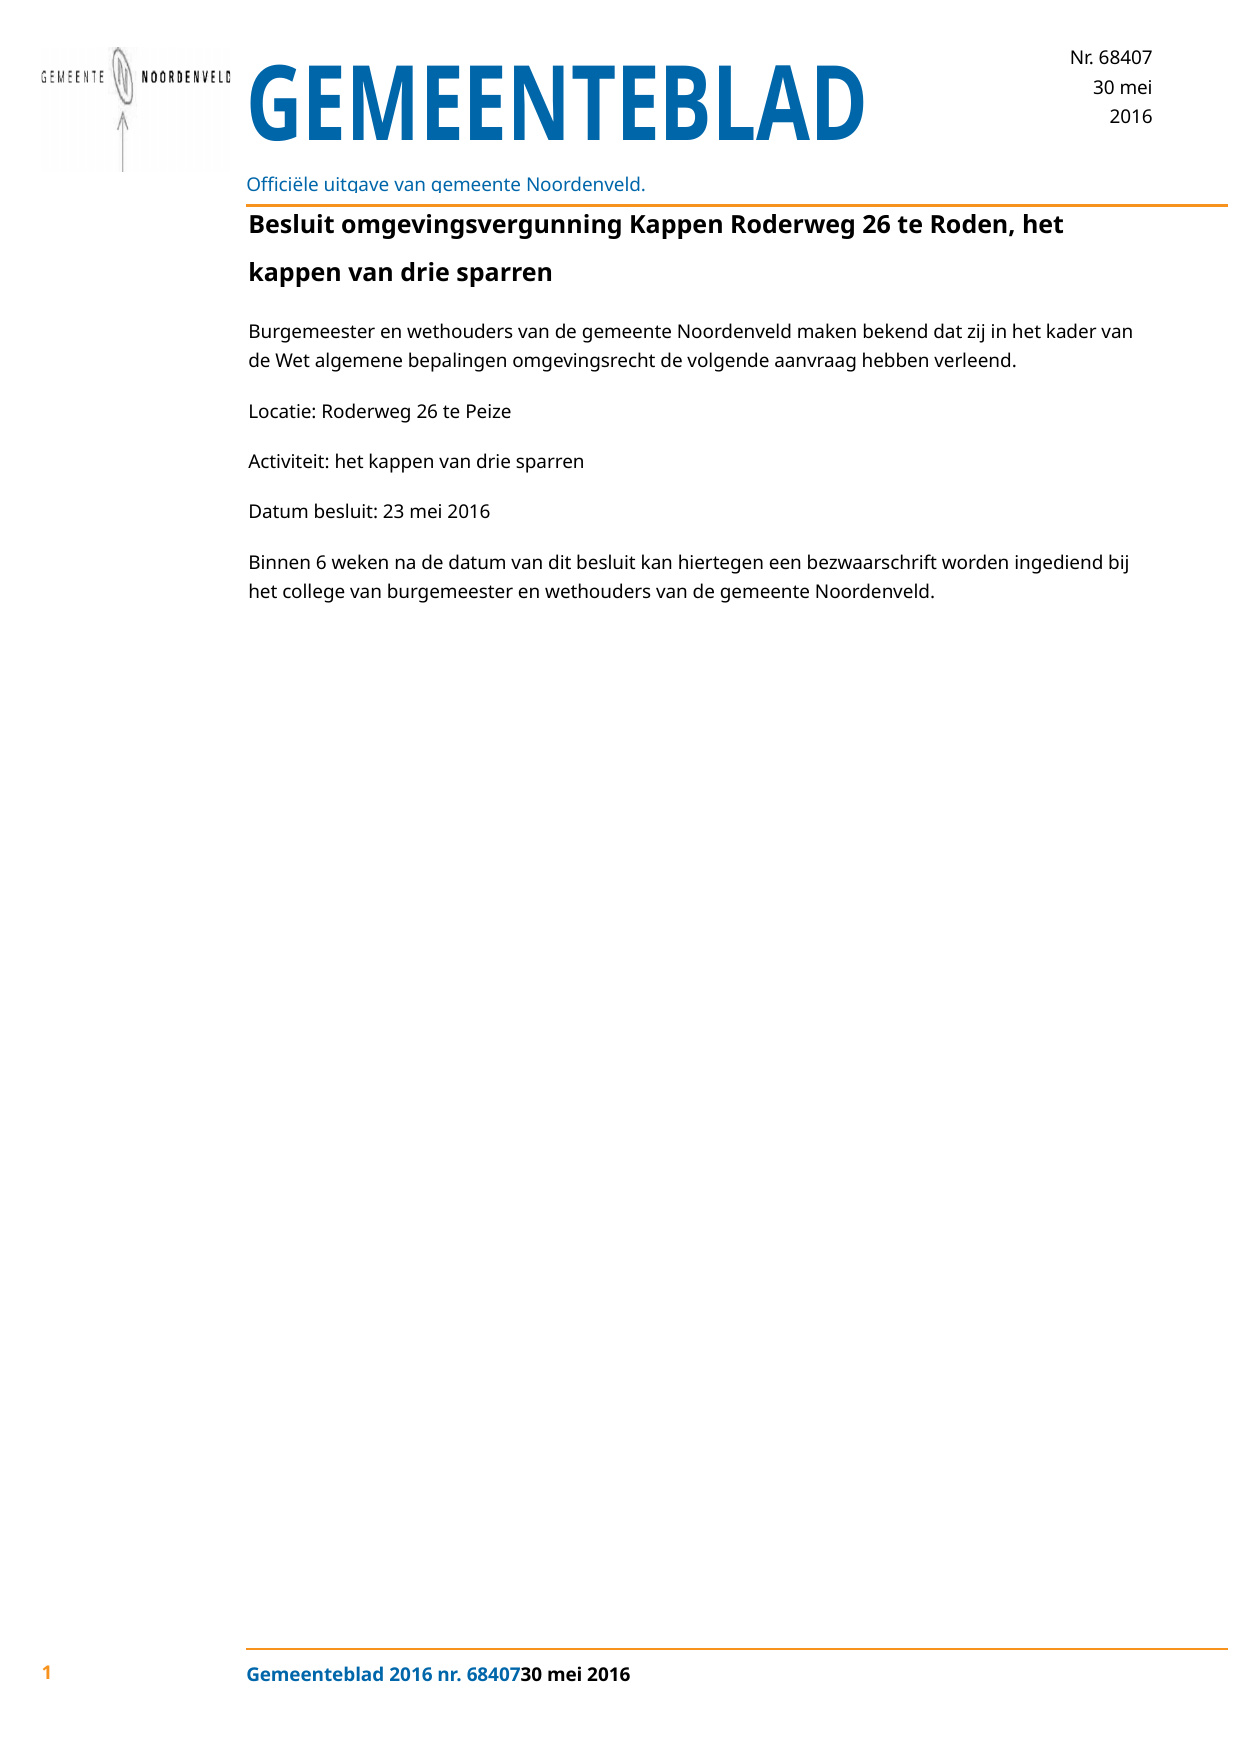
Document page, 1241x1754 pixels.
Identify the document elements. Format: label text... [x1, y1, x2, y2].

text Activiteit: het kappen van drie sparren [248, 448, 1152, 474]
text Locatie: Roderweg 26 te Peize [248, 398, 1152, 424]
picture [41, 47, 231, 172]
text Besluit omgevingsvergunning Kappen Roderweg 26 te Roden, het kappen van drie sparren [248, 207, 1152, 288]
text Binnen 6 weken na de datum van dit besluit kan hiertegen een bezwaarschrift worden ingediend bij het college van burgemeester en wethouders van de gemeente Noordenveld. [248, 549, 1152, 604]
text Datum besluit: 23 mei 2016 [248, 499, 1152, 524]
text Burgemeester en wethouders van de gemeente Noordenveld maken bekend dat zij in het kader van de Wet algemene bepalingen omgevingsrecht de volgende aanvraag hebben verleend. [248, 318, 1152, 373]
